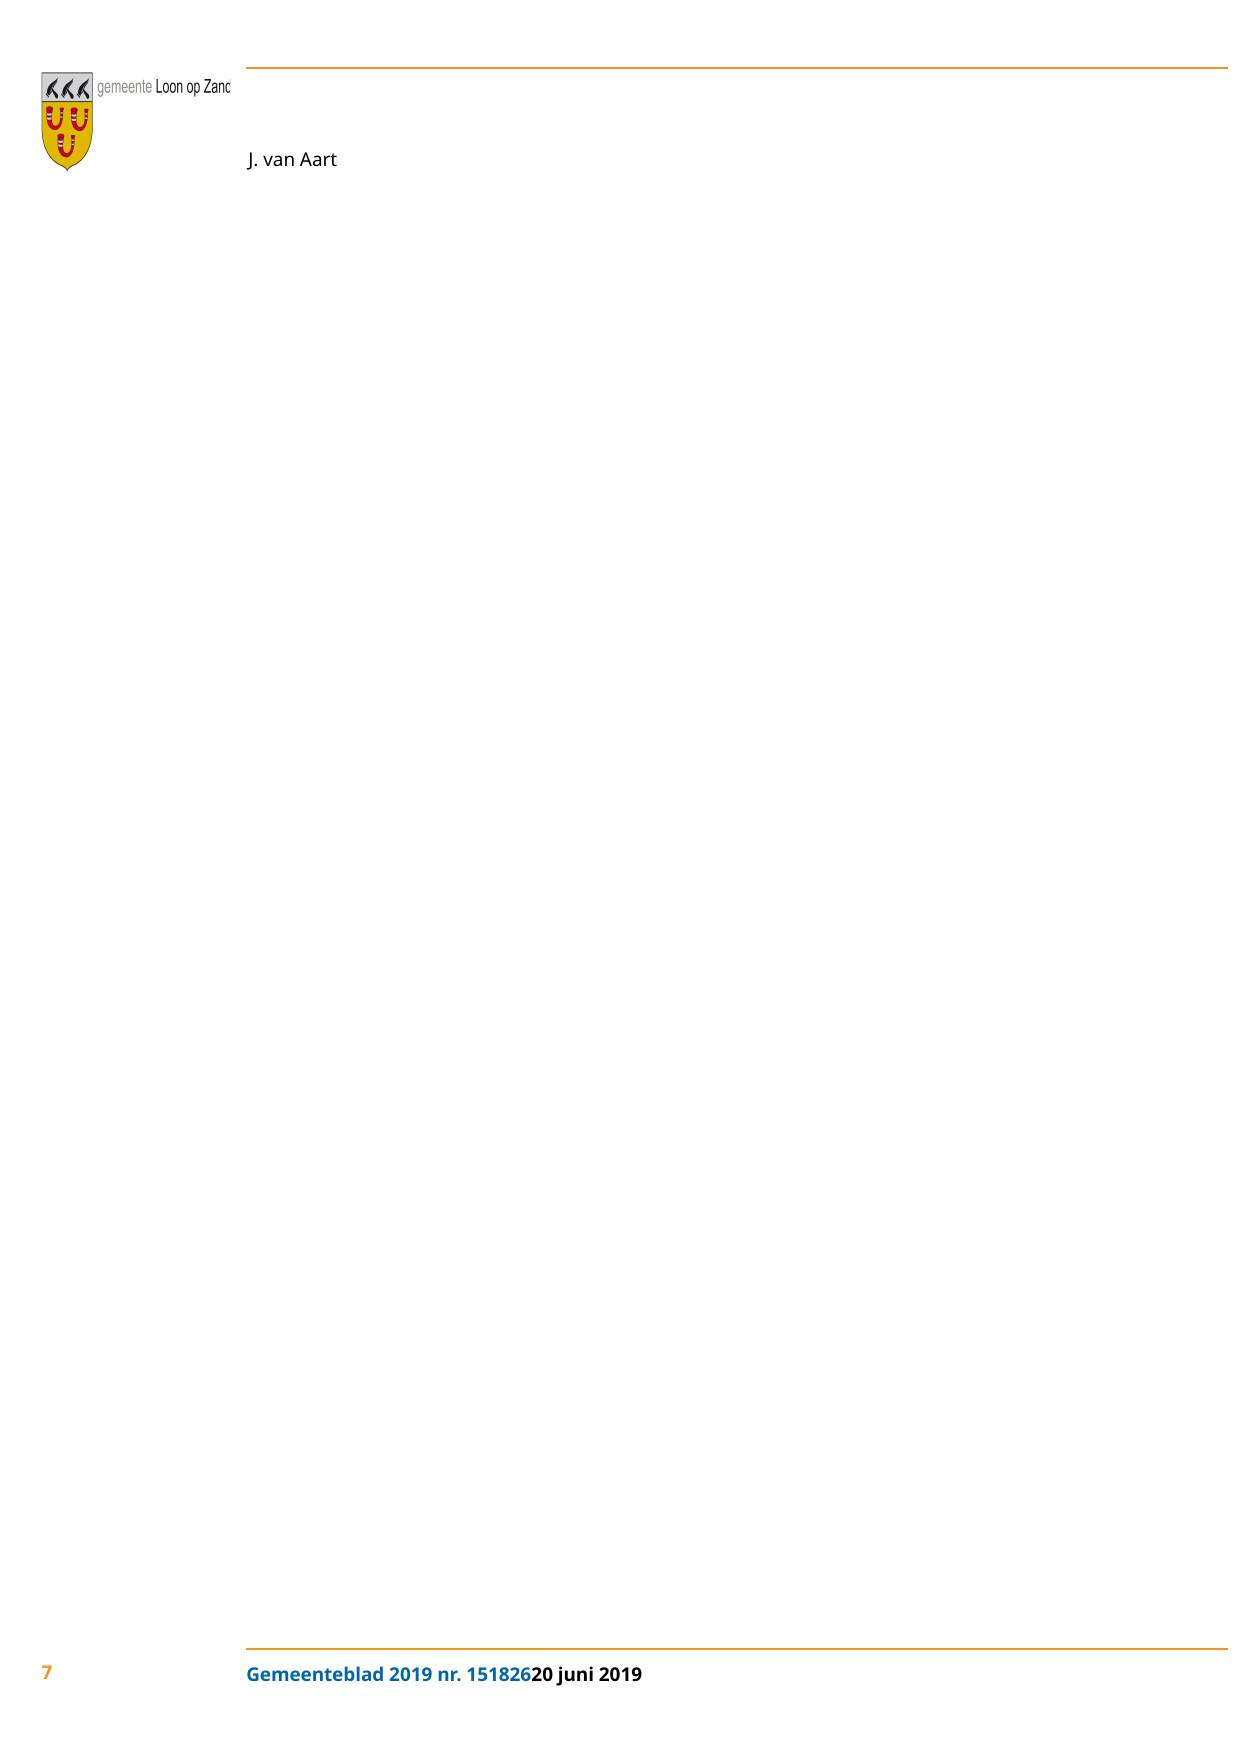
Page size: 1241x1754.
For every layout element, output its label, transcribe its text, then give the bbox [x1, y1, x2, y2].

picture [41, 47, 231, 172]
text J. van Aart [248, 146, 1152, 172]
